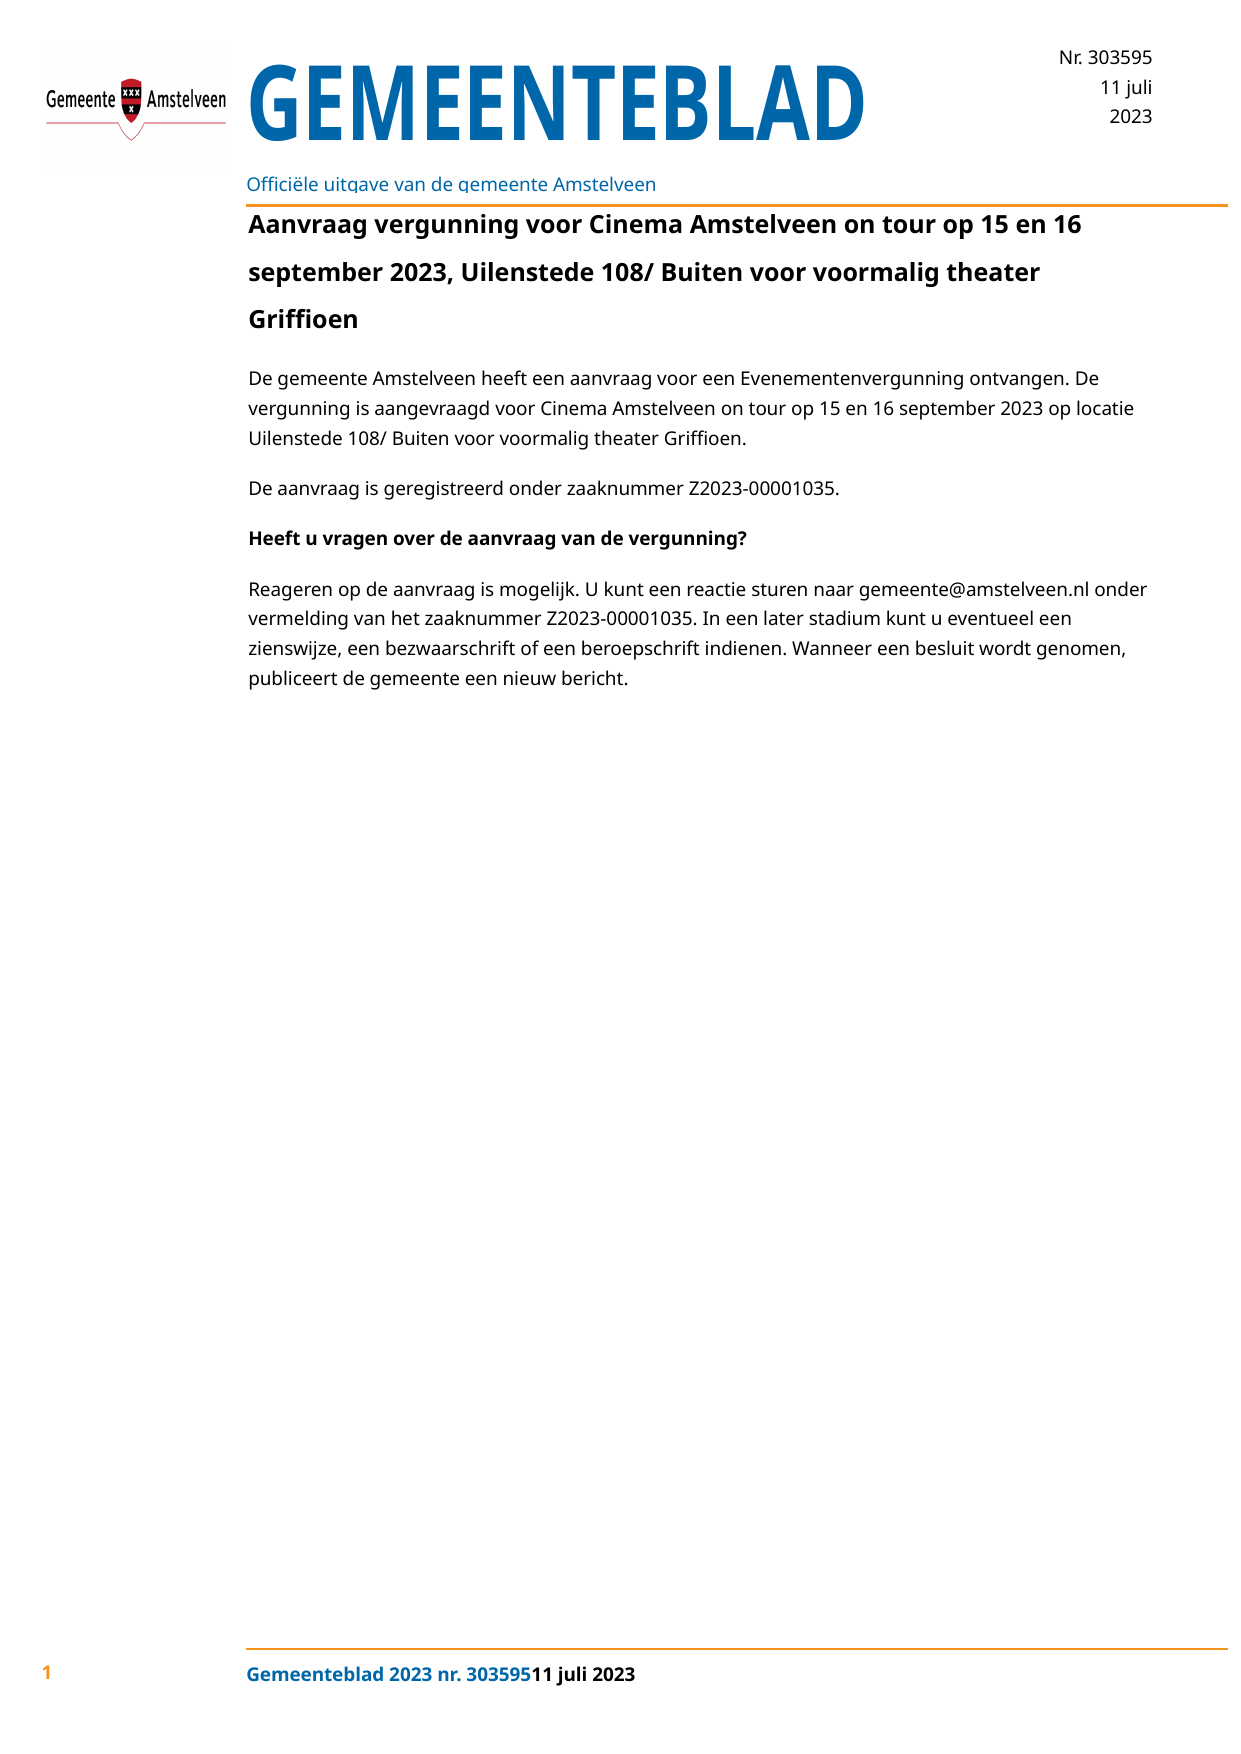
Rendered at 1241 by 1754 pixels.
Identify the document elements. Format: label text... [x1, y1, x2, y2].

text De aanvraag is geregistreerd onder zaaknummer Z2023-00001035. [248, 475, 1152, 501]
picture [41, 47, 231, 172]
text Aanvraag vergunning voor Cinema Amstelveen on tour op 15 en 16 september 2023, Uilenstede 108/ Buiten voor voormalig theater Griffioen [248, 207, 1152, 336]
text Reageren op de aanvraag is mogelijk. U kunt een reactie sturen naar gemeente@amstelveen.nl onder vermelding van het zaaknummer Z2023-00001035. In een later stadium kunt u eventueel een zienswijze, een bezwaarschrift of een beroepschrift indienen. Wanneer een besluit wordt genomen, publiceert de gemeente een nieuw bericht. [248, 576, 1152, 690]
text De gemeente Amstelveen heeft een aanvraag voor een Evenementenvergunning ontvangen. De vergunning is aangevraagd voor Cinema Amstelveen on tour op 15 en 16 september 2023 op locatie Uilenstede 108/ Buiten voor voormalig theater Griffioen. [248, 366, 1152, 450]
text Heeft u vragen over de aanvraag van de vergunning? [248, 526, 1152, 551]
